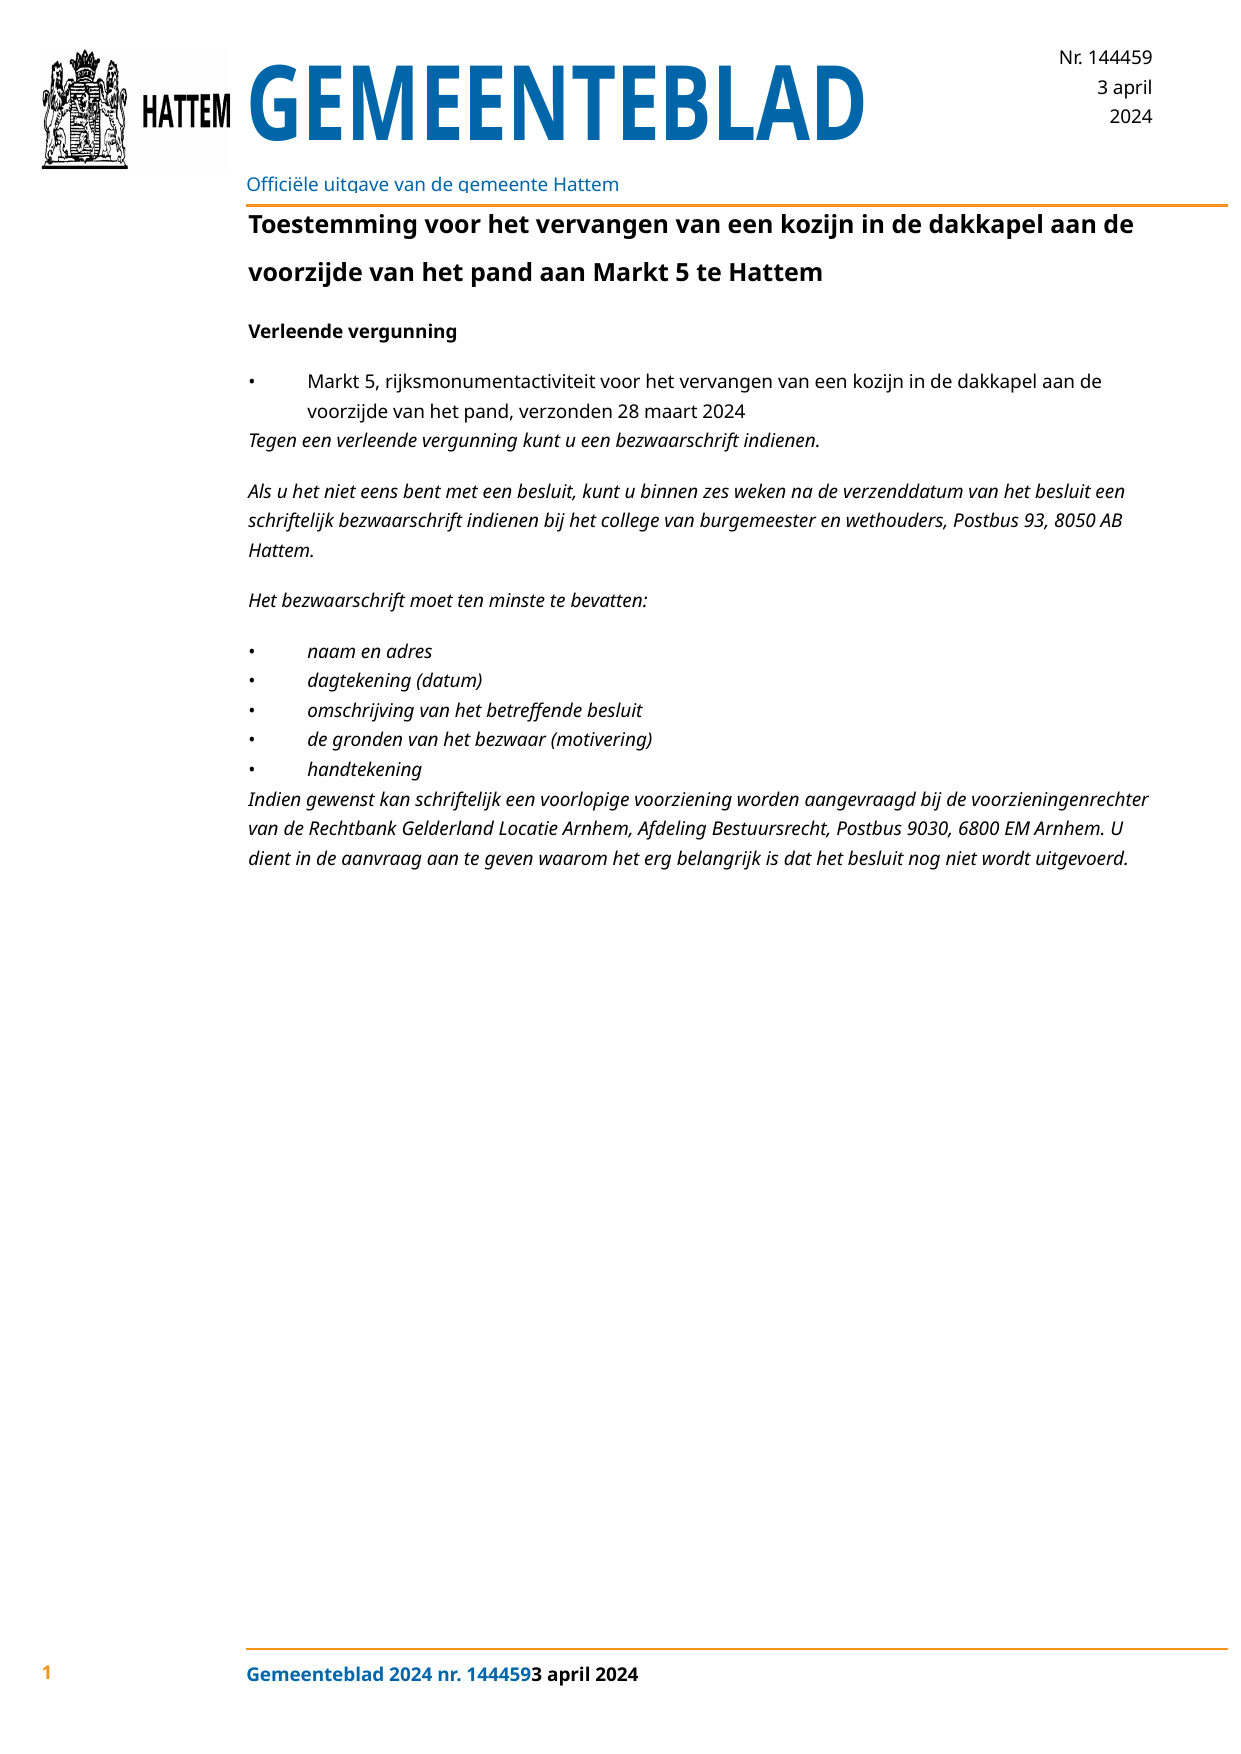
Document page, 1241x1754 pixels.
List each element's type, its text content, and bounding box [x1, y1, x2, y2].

text Het bezwaarschrift moet ten minste te bevatten: [248, 587, 1152, 613]
text Als u het niet eens bent met een besluit, kunt u binnen zes weken na de verzenddatum van het besluit een schriftelijk bezwaarschrift indienen bij het college van burgemeester en wethouders, Postbus 93, 8050 AB Hattem. [248, 478, 1152, 563]
list omschrijving van het betreffende besluit [248, 697, 1152, 723]
text Tegen een verleende vergunning kunt u een bezwaarschrift indienen. [248, 427, 1152, 453]
list dagtekening (datum) [248, 667, 1152, 693]
list Markt 5, rijksmonumentactiviteit voor het vervangen van een kozijn in de dakkapel aan de voorzijde van het pand, verzonden 28 maart 2024 [248, 368, 1152, 424]
list naam en adres [248, 638, 1152, 664]
list de gronden van het bezwaar (motivering) [248, 727, 1152, 752]
text Indien gewenst kan schriftelijk een voorlopige voorziening worden aangevraagd bij de voorzieningenrechter van de Rechtbank Gelderland Locatie Arnhem, Afdeling Bestuursrecht, Postbus 9030, 6800 EM Arnhem. U dient in de aanvraag aan te geven waarom het erg belangrijk is dat het besluit nog niet wordt uitgevoerd. [248, 786, 1152, 871]
text Verleende vergunning [248, 318, 1152, 344]
list handtekening [248, 756, 1152, 782]
text Toestemming voor het vervangen van een kozijn in de dakkapel aan de voorzijde van het pand aan Markt 5 te Hattem [248, 207, 1152, 288]
picture [41, 47, 231, 172]
